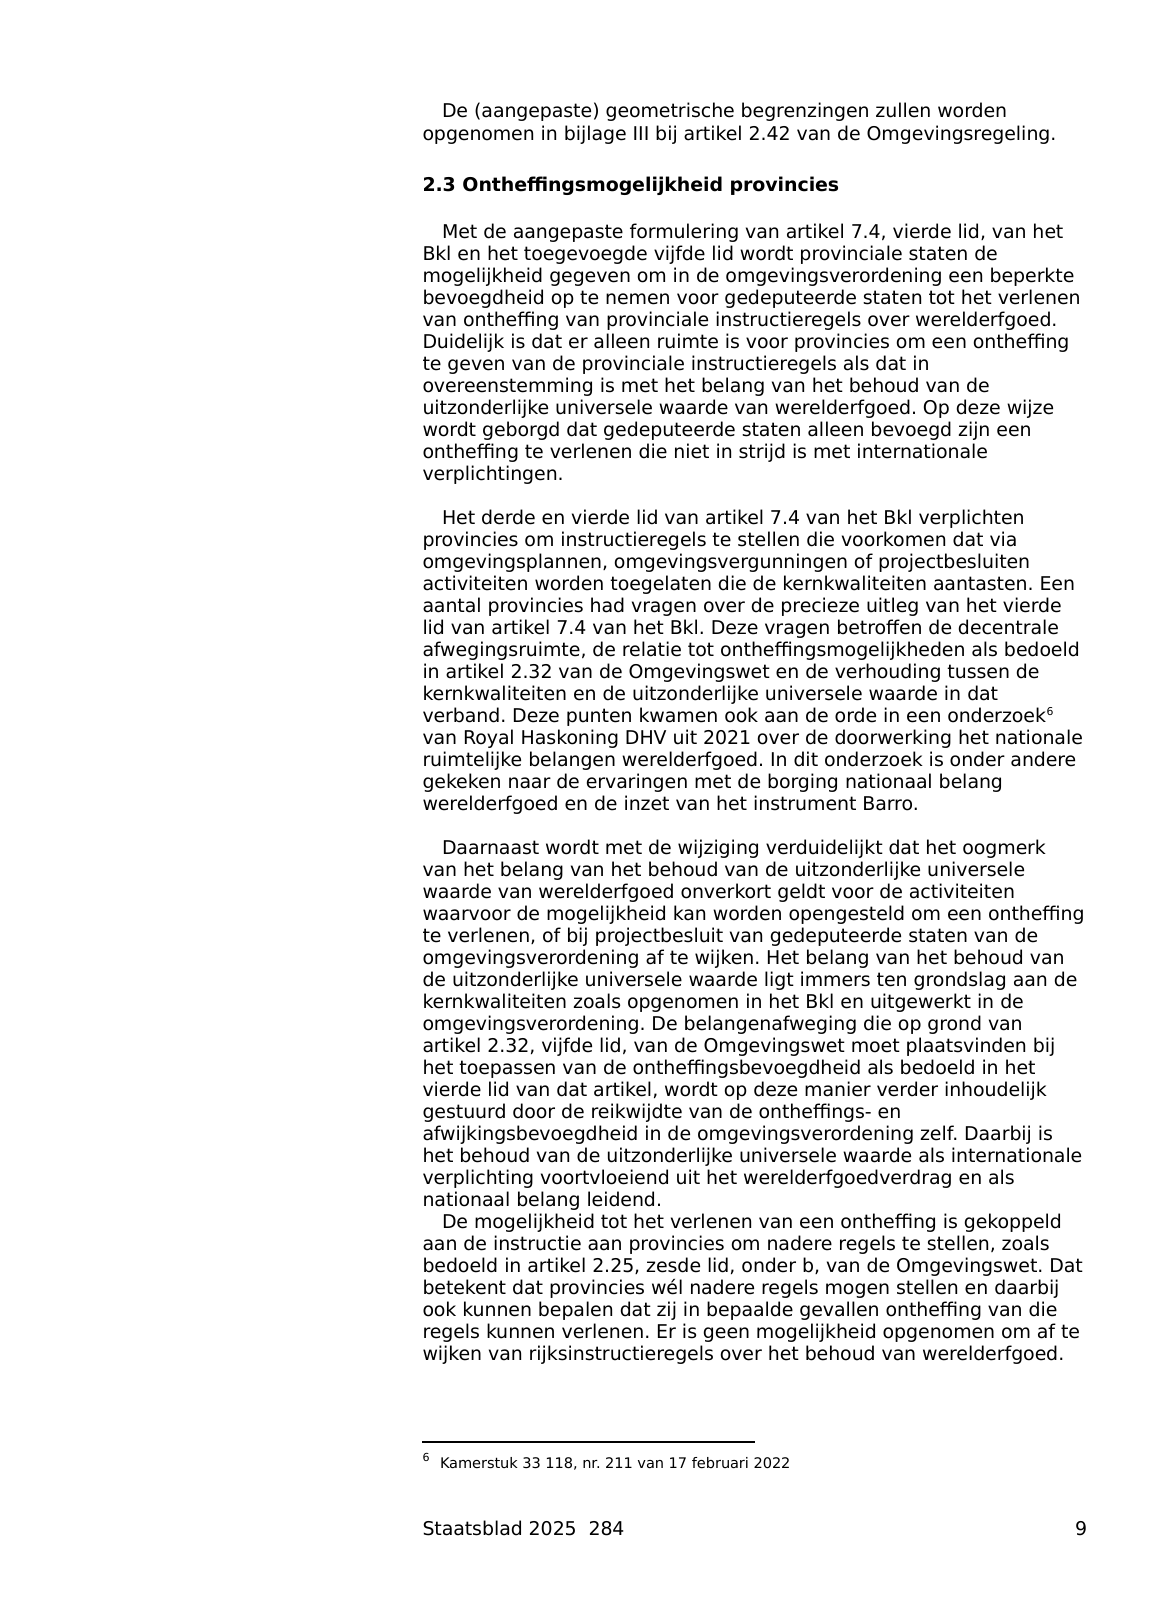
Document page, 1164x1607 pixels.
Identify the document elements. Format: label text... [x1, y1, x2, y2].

text De (aangepaste) geometrische begrenzingen zullen worden opgenomen in bijlage III bij artikel 2.42 van de Omgevingsregeling. [422, 100, 1087, 144]
text De mogelijkheid tot het verlenen van een ontheffing is gekoppeld aan de instructie aan provincies om nadere regels te stellen, zoals bedoeld in artikel 2.25, zesde lid, onder b, van de Omgevingswet. Dat betekent dat provincies wél nadere regels mogen stellen en daarbij ook kunnen bepalen dat zij in bepaalde gevallen ontheffing van die regels kunnen verlenen. Er is geen mogelijkheid opgenomen om af te wijken van rijksinstructieregels over het behoud van werelderfgoed. [422, 1211, 1087, 1365]
subtitle 2.3 Ontheffingsmogelijkheid provincies [422, 174, 1087, 196]
text Met de aangepaste formulering van artikel 7.4, vierde lid, van het Bkl en het toegevoegde vijfde lid wordt provinciale staten de mogelijkheid gegeven om in de omgevingsverordening een beperkte bevoegdheid op te nemen voor gedeputeerde staten tot het verlenen van ontheffing van provinciale instructieregels over werelderfgoed. Duidelijk is dat er alleen ruimte is voor provincies om een ontheffing te geven van de provinciale instructieregels als dat in overeenstemming is met het belang van het behoud van de uitzonderlijke universele waarde van werelderfgoed. Op deze wijze wordt geborgd dat gedeputeerde staten alleen bevoegd zijn een ontheffing te verlenen die niet in strijd is met internationale verplichtingen. [422, 221, 1087, 485]
text Kamerstuk 33 118, nr. 211 van 17 februari 2022 [422, 1451, 1087, 1473]
text Daarnaast wordt met de wijziging verduidelijkt dat het oogmerk van het belang van het behoud van de uitzonderlijke universele waarde van werelderfgoed onverkort geldt voor de activiteiten waarvoor de mogelijkheid kan worden opengesteld om een ontheffing te verlenen, of bij projectbesluit van gedeputeerde staten van de omgevingsverordening af te wijken. Het belang van het behoud van de uitzonderlijke universele waarde ligt immers ten grondslag aan de kernkwaliteiten zoals opgenomen in het Bkl en uitgewerkt in de omgevingsverordening. De belangenafweging die op grond van artikel 2.32, vijfde lid, van de Omgevingswet moet plaatsvinden bij het toepassen van de ontheffingsbevoegdheid als bedoeld in het vierde lid van dat artikel, wordt op deze manier verder inhoudelijk gestuurd door de reikwijdte van de ontheffings- en afwijkingsbevoegdheid in de omgevingsverordening zelf. Daarbij is het behoud van de uitzonderlijke universele waarde als internationale verplichting voortvloeiend uit het werelderfgoedverdrag en als nationaal belang leidend. [422, 837, 1087, 1211]
text Het derde en vierde lid van artikel 7.4 van het Bkl verplichten provincies om instructieregels te stellen die voorkomen dat via omgevingsplannen, omgevingsvergunningen of projectbesluiten activiteiten worden toegelaten die de kernkwaliteiten aantasten. Een aantal provincies had vragen over de precieze uitleg van het vierde lid van artikel 7.4 van het Bkl. Deze vragen betroffen de decentrale afwegingsruimte, de relatie tot ontheffingsmogelijkheden als bedoeld in artikel 2.32 van de Omgevingswet en de verhouding tussen de kernkwaliteiten en de uitzonderlijke universele waarde in dat verband. Deze punten kwamen ook aan de orde in een onderzoek van Royal Haskoning DHV uit 2021 over de doorwerking het nationale ruimtelijke belangen werelderfgoed. In dit onderzoek is onder andere gekeken naar de ervaringen met de borging nationaal belang werelderfgoed en de inzet van het instrument Barro. [422, 507, 1087, 815]
